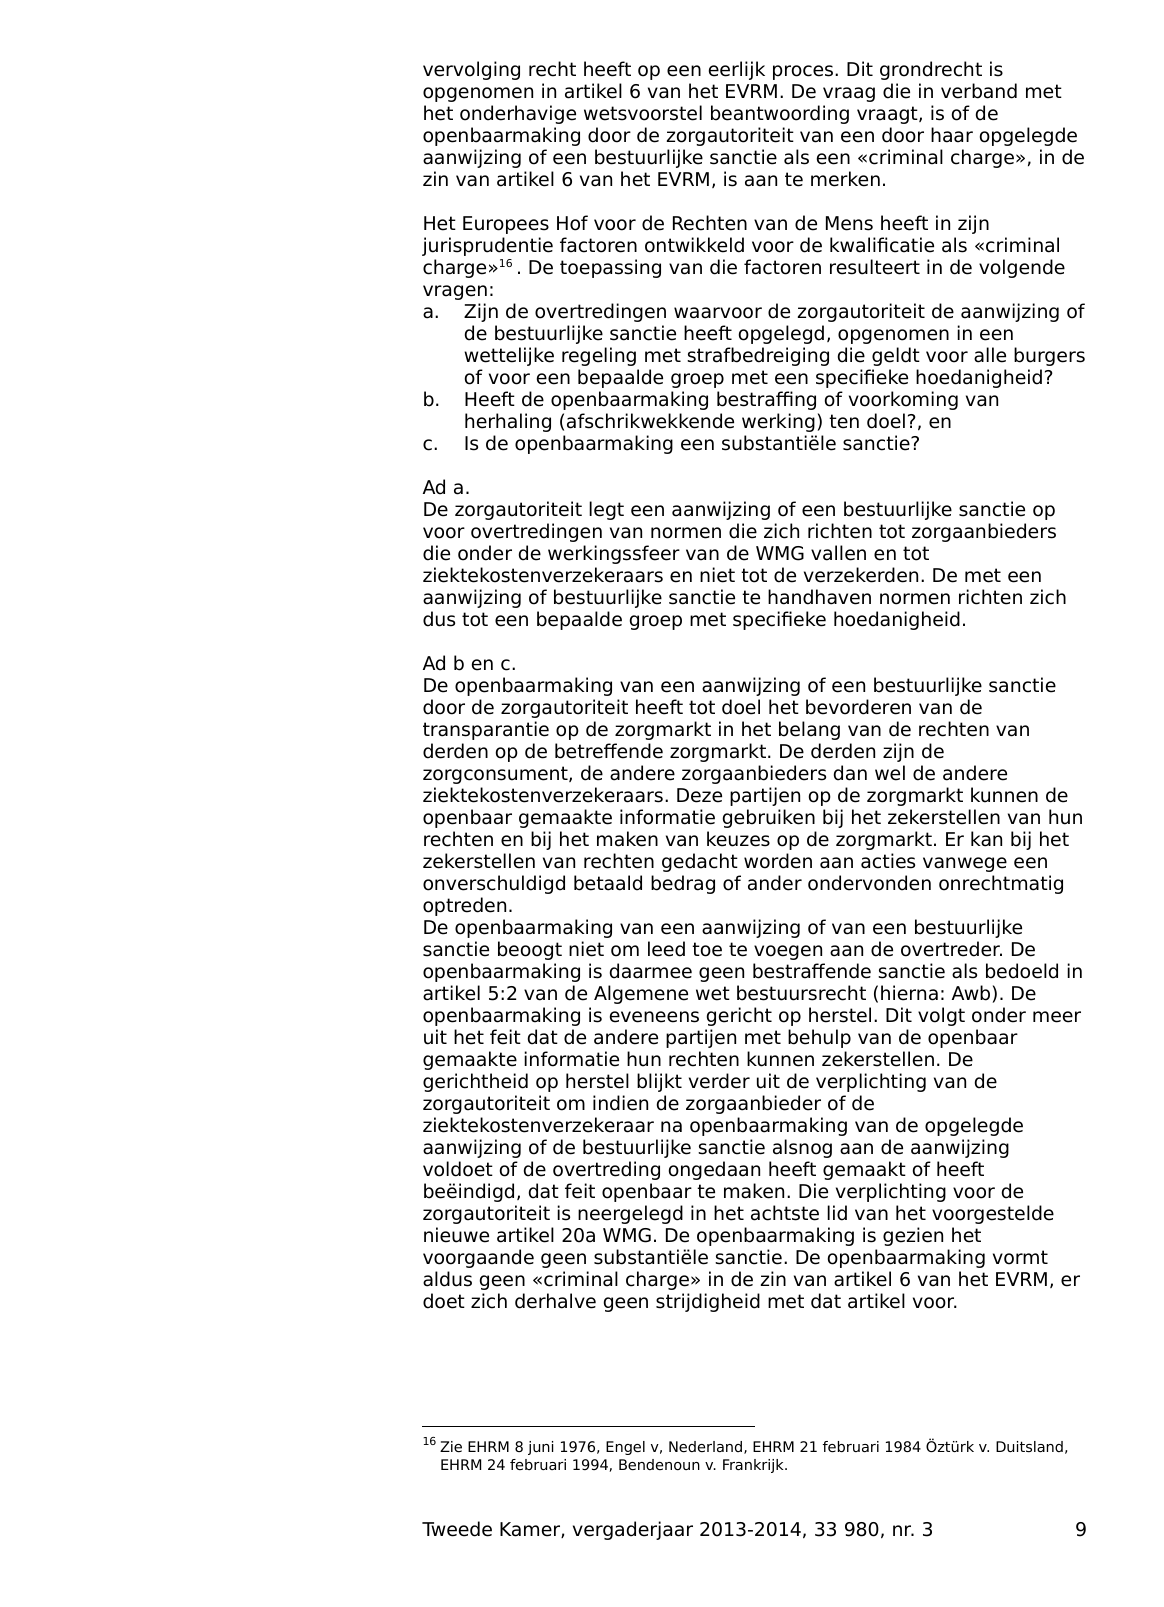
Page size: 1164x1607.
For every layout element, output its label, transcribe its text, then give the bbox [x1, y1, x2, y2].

text Ad a. [422, 477, 1087, 499]
text Het Europees Hof voor de Rechten van de Mens heeft in zijn jurisprudentie factoren ontwikkeld voor de kwalificatie als «criminal charge». De toepassing van die factoren resulteert in de volgende vragen: [422, 213, 1087, 301]
text a. Zijn de overtredingen waarvoor de zorgautoriteit de aanwijzing of de bestuurlijke sanctie heeft opgelegd, opgenomen in een wettelijke regeling met strafbedreiging die geldt voor alle burgers of voor een bepaalde groep met een specifieke hoedanigheid? [422, 301, 1087, 389]
text vervolging recht heeft op een eerlijk proces. Dit grondrecht is opgenomen in artikel 6 van het EVRM. De vraag die in verband met het onderhavige wetsvoorstel beantwoording vraagt, is of de openbaarmaking door de zorgautoriteit van een door haar opgelegde aanwijzing of een bestuurlijke sanctie als een «criminal charge», in de zin van artikel 6 van het EVRM, is aan te merken. [422, 59, 1087, 191]
text De openbaarmaking van een aanwijzing of van een bestuurlijke sanctie beoogt niet om leed toe te voegen aan de overtreder. De openbaarmaking is daarmee geen bestraffende sanctie als bedoeld in artikel 5:2 van de Algemene wet bestuursrecht (hierna: Awb). De openbaarmaking is eveneens gericht op herstel. Dit volgt onder meer uit het feit dat de andere partijen met behulp van de openbaar gemaakte informatie hun rechten kunnen zekerstellen. De gerichtheid op herstel blijkt verder uit de verplichting van de zorgautoriteit om indien de zorgaanbieder of de ziektekostenverzekeraar na openbaarmaking van de opgelegde aanwijzing of de bestuurlijke sanctie alsnog aan de aanwijzing voldoet of de overtreding ongedaan heeft gemaakt of heeft beëindigd, dat feit openbaar te maken. Die verplichting voor de zorgautoriteit is neergelegd in het achtste lid van het voorgestelde nieuwe artikel 20a WMG. De openbaarmaking is gezien het voorgaande geen substantiële sanctie. De openbaarmaking vormt aldus geen «criminal charge» in de zin van artikel 6 van het EVRM, er doet zich derhalve geen strijdigheid met dat artikel voor. [422, 917, 1087, 1312]
text b. Heeft de openbaarmaking bestraffing of voorkoming van herhaling (afschrikwekkende werking) ten doel?, en [422, 389, 1087, 433]
text Ad b en c. [422, 653, 1087, 675]
text c. Is de openbaarmaking een substantiële sanctie? [422, 433, 1087, 455]
text Zie EHRM 8 juni 1976, Engel v, Nederland, EHRM 21 februari 1984 Öztürk v. Duitsland, EHRM 24 februari 1994, Bendenoun v. Frankrijk. [422, 1435, 1087, 1474]
text De zorgautoriteit legt een aanwijzing of een bestuurlijke sanctie op voor overtredingen van normen die zich richten tot zorgaanbieders die onder de werkingssfeer van de WMG vallen en tot ziektekostenverzekeraars en niet tot de verzekerden. De met een aanwijzing of bestuurlijke sanctie te handhaven normen richten zich dus tot een bepaalde groep met specifieke hoedanigheid. [422, 499, 1087, 631]
text De openbaarmaking van een aanwijzing of een bestuurlijke sanctie door de zorgautoriteit heeft tot doel het bevorderen van de transparantie op de zorgmarkt in het belang van de rechten van derden op de betreffende zorgmarkt. De derden zijn de zorgconsument, de andere zorgaanbieders dan wel de andere ziektekostenverzekeraars. Deze partijen op de zorgmarkt kunnen de openbaar gemaakte informatie gebruiken bij het zekerstellen van hun rechten en bij het maken van keuzes op de zorgmarkt. Er kan bij het zekerstellen van rechten gedacht worden aan acties vanwege een onverschuldigd betaald bedrag of ander ondervonden onrechtmatig optreden. [422, 675, 1087, 917]
